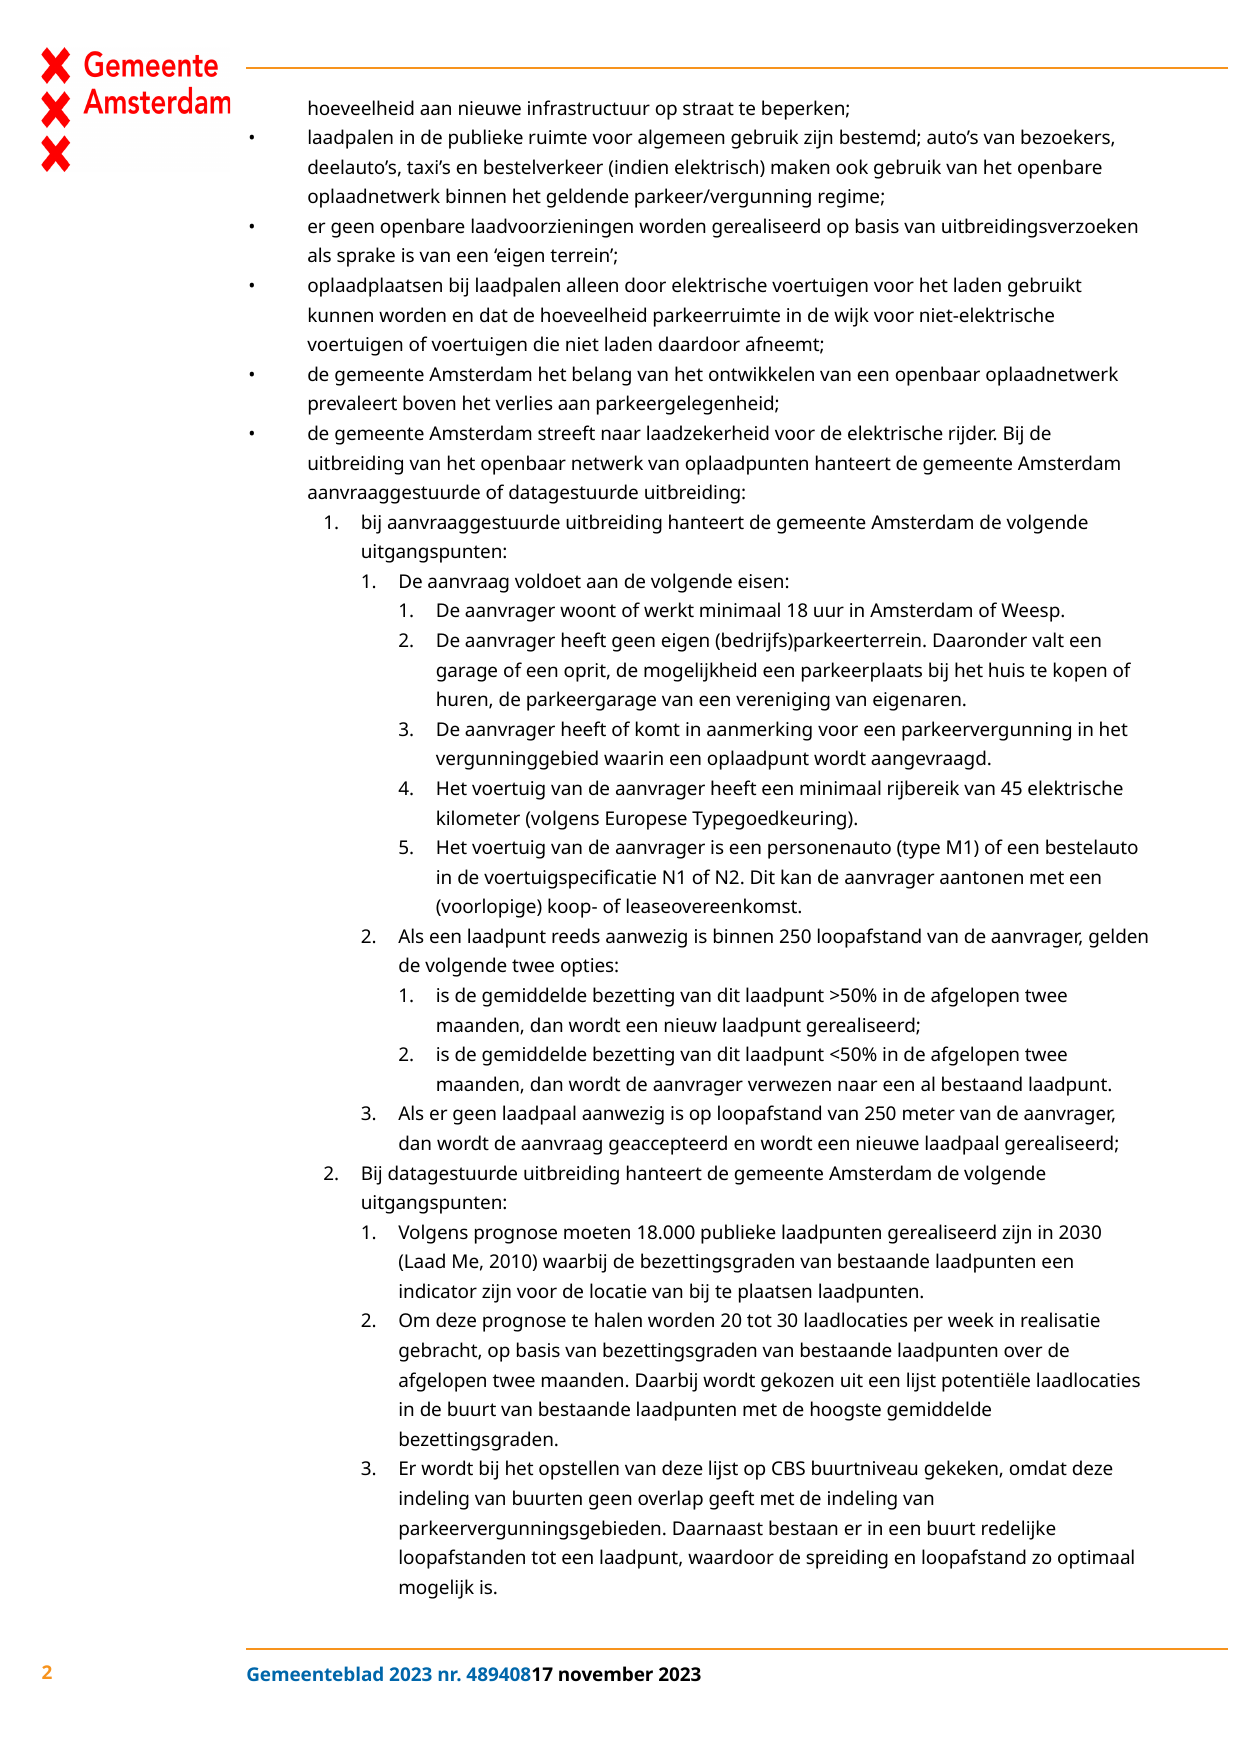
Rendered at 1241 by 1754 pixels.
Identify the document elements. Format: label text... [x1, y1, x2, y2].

list er geen openbare laadvoorzieningen worden gerealiseerd op basis van uitbreidingsverzoeken als sprake is van een ‘eigen terrein’; [248, 213, 1152, 268]
list oplaadplaatsen bij laadpalen alleen door elektrische voertuigen voor het laden gebruikt kunnen worden en dat de hoeveelheid parkeerruimte in de wijk voor niet-elektrische voertuigen of voertuigen die niet laden daardoor afneemt; [248, 272, 1152, 357]
picture [41, 47, 231, 172]
list is de gemiddelde bezetting van dit laadpunt <50% in de afgelopen twee maanden, dan wordt de aanvrager verwezen naar een al bestaand laadpunt. [398, 1041, 1152, 1097]
list Het voertuig van de aanvrager is een personenauto (type M1) of een bestelauto in de voertuigspecificatie N1 of N2. Dit kan de aanvrager aantonen met een (voorlopige) koop- of leaseovereenkomst. [398, 834, 1152, 919]
list hoeveelheid aan nieuwe infrastructuur op straat te beperken; [248, 95, 1152, 121]
list Er wordt bij het opstellen van deze lijst op CBS buurtniveau gekeken, omdat deze indeling van buurten geen overlap geeft met de indeling van parkeervergunningsgebieden. Daarnaast bestaan er in een buurt redelijke loopafstanden tot een laadpunt, waardoor de spreiding en loopafstand zo optimaal mogelijk is. [361, 1456, 1152, 1600]
list Om deze prognose te halen worden 20 tot 30 laadlocaties per week in realisatie gebracht, op basis van bezettingsgraden van bestaande laadpunten over de afgelopen twee maanden. Daarbij wordt gekozen uit een lijst potentiële laadlocaties in de buurt van bestaande laadpunten met de hoogste gemiddelde bezettingsgraden. [361, 1308, 1152, 1452]
list laadpalen in de publieke ruimte voor algemeen gebruik zijn bestemd; auto’s van bezoekers, deelauto’s, taxi’s en bestelverkeer (indien elektrisch) maken ook gebruik van het openbare oplaadnetwerk binnen het geldende parkeer/vergunning regime; [248, 124, 1152, 209]
list Volgens prognose moeten 18.000 publieke laadpunten gerealiseerd zijn in 2030 (Laad Me, 2010) waarbij de bezettingsgraden van bestaande laadpunten een indicator zijn voor de locatie van bij te plaatsen laadpunten. [361, 1219, 1152, 1304]
list is de gemiddelde bezetting van dit laadpunt >50% in de afgelopen twee maanden, dan wordt een nieuw laadpunt gerealiseerd; [398, 982, 1152, 1038]
list De aanvrager woont of werkt minimaal 18 uur in Amsterdam of Weesp. [398, 598, 1152, 623]
list Bij datagestuurde uitbreiding hanteert de gemeente Amsterdam de volgende uitgangspunten: [323, 1160, 1152, 1215]
list bij aanvraaggestuurde uitbreiding hanteert de gemeente Amsterdam de volgende uitgangspunten: [323, 509, 1152, 564]
list De aanvrager heeft geen eigen (bedrijfs)parkeerterrein. Daaronder valt een garage of een oprit, de mogelijkheid een parkeerplaats bij het huis te kopen of huren, de parkeergarage van een vereniging van eigenaren. [398, 627, 1152, 712]
list Het voertuig van de aanvrager heeft een minimaal rijbereik van 45 elektrische kilometer (volgens Europese Typegoedkeuring). [398, 775, 1152, 831]
list Als er geen laadpaal aanwezig is op loopafstand van 250 meter van de aanvrager, dan wordt de aanvraag geaccepteerd en wordt een nieuwe laadpaal gerealiseerd; [361, 1101, 1152, 1156]
list de gemeente Amsterdam het belang van het ontwikkelen van een openbaar oplaadnetwerk prevaleert boven het verlies aan parkeergelegenheid; [248, 361, 1152, 416]
list de gemeente Amsterdam streeft naar laadzekerheid voor de elektrische rijder. Bij de uitbreiding van het openbaar netwerk van oplaadpunten hanteert de gemeente Amsterdam aanvraaggestuurde of datagestuurde uitbreiding: [248, 420, 1152, 505]
list De aanvrager heeft of komt in aanmerking voor een parkeervergunning in het vergunninggebied waarin een oplaadpunt wordt aangevraagd. [398, 716, 1152, 771]
list De aanvraag voldoet aan de volgende eisen: [361, 568, 1152, 594]
list Als een laadpunt reeds aanwezig is binnen 250 loopafstand van de aanvrager, gelden de volgende twee opties: [361, 923, 1152, 978]
